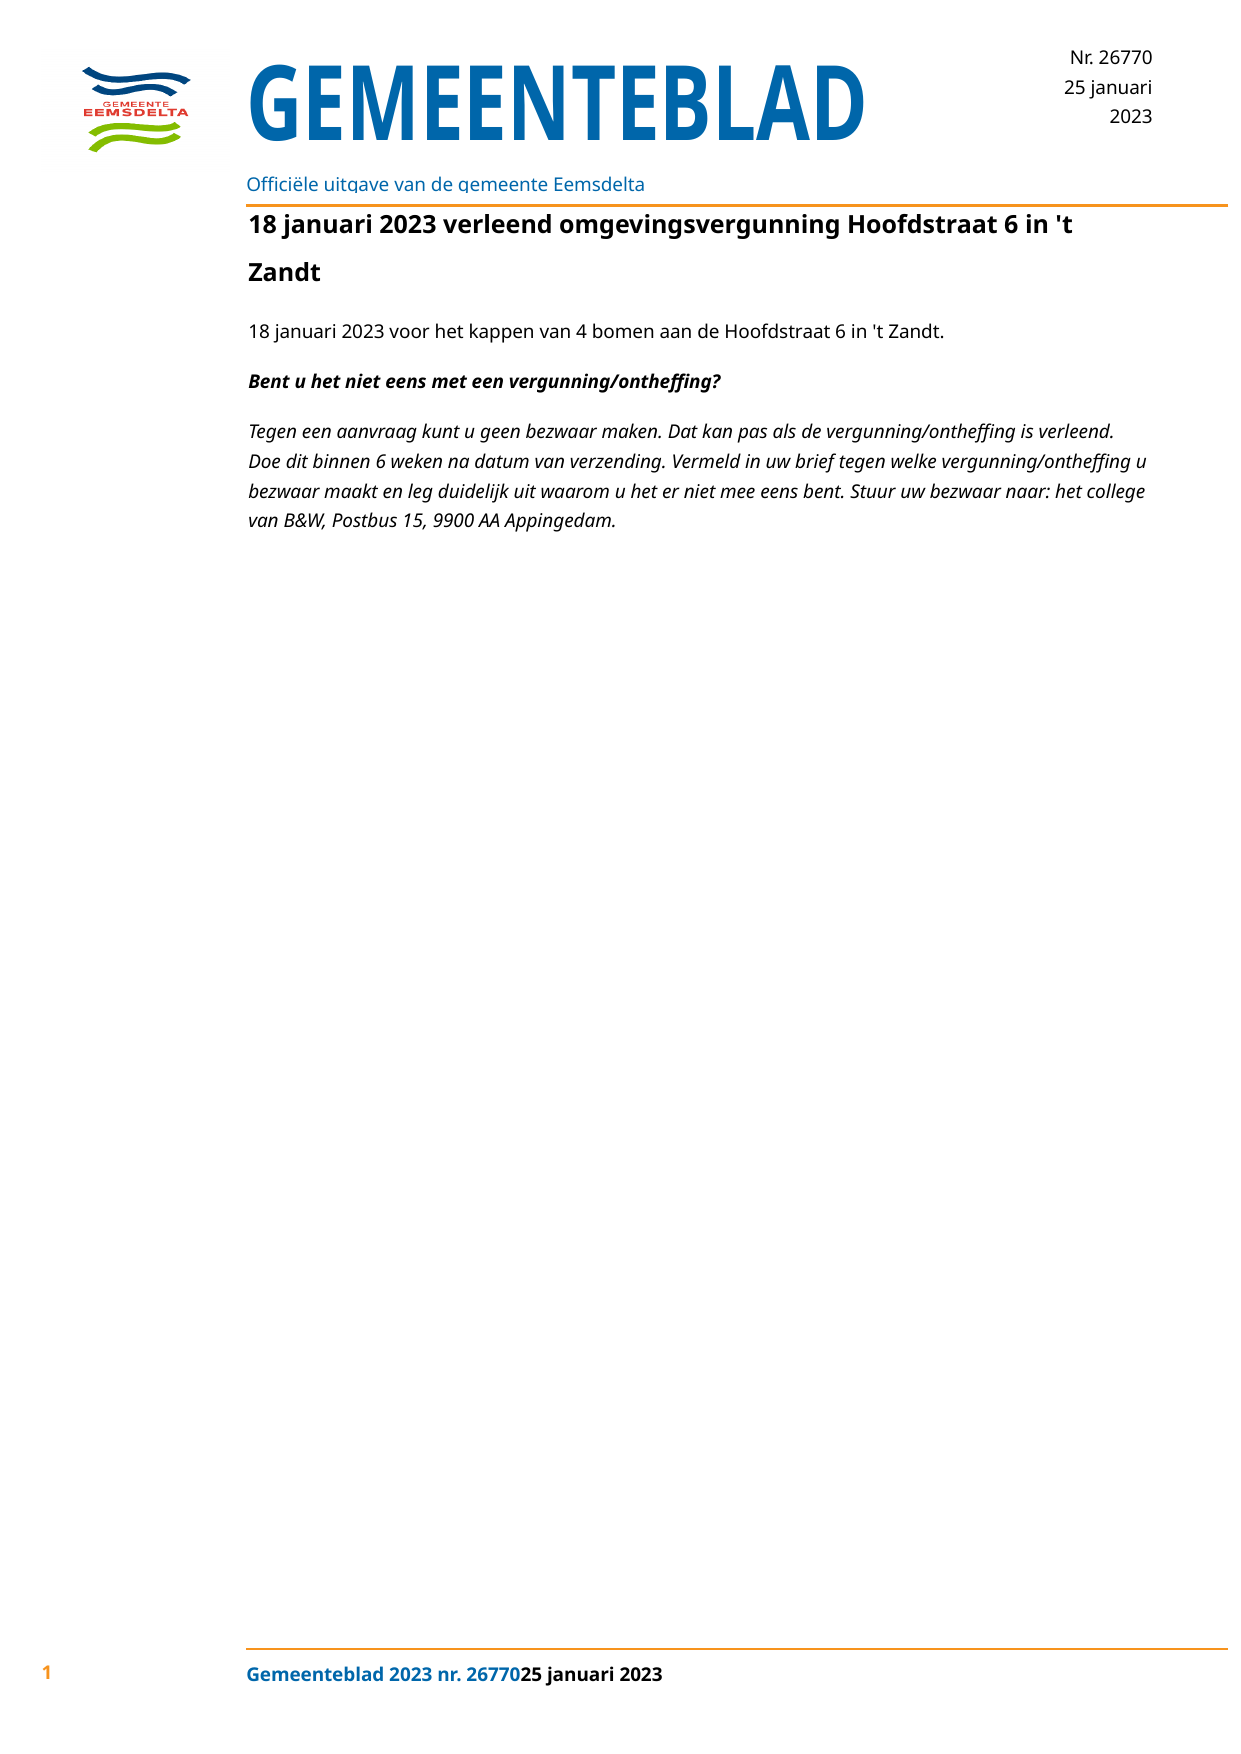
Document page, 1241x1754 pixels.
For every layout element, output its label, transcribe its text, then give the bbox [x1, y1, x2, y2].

text Bent u het niet eens met een vergunning/ontheffing? [248, 368, 1152, 394]
text 18 januari 2023 voor het kappen van 4 bomen aan de Hoofdstraat 6 in 't Zandt. [248, 318, 1152, 344]
text 18 januari 2023 verleend omgevingsvergunning Hoofdstraat 6 in 't Zandt [248, 207, 1152, 288]
text Tegen een aanvraag kunt u geen bezwaar maken. Dat kan pas als de vergunning/ontheffing is verleend. Doe dit binnen 6 weken na datum van verzending. Vermeld in uw brief tegen welke vergunning/ontheffing u bezwaar maakt en leg duidelijk uit waarom u het er niet mee eens bent. Stuur uw bezwaar naar: het college van B&W, Postbus 15, 9900 AA Appingedam. [248, 419, 1152, 533]
picture [41, 47, 231, 172]
